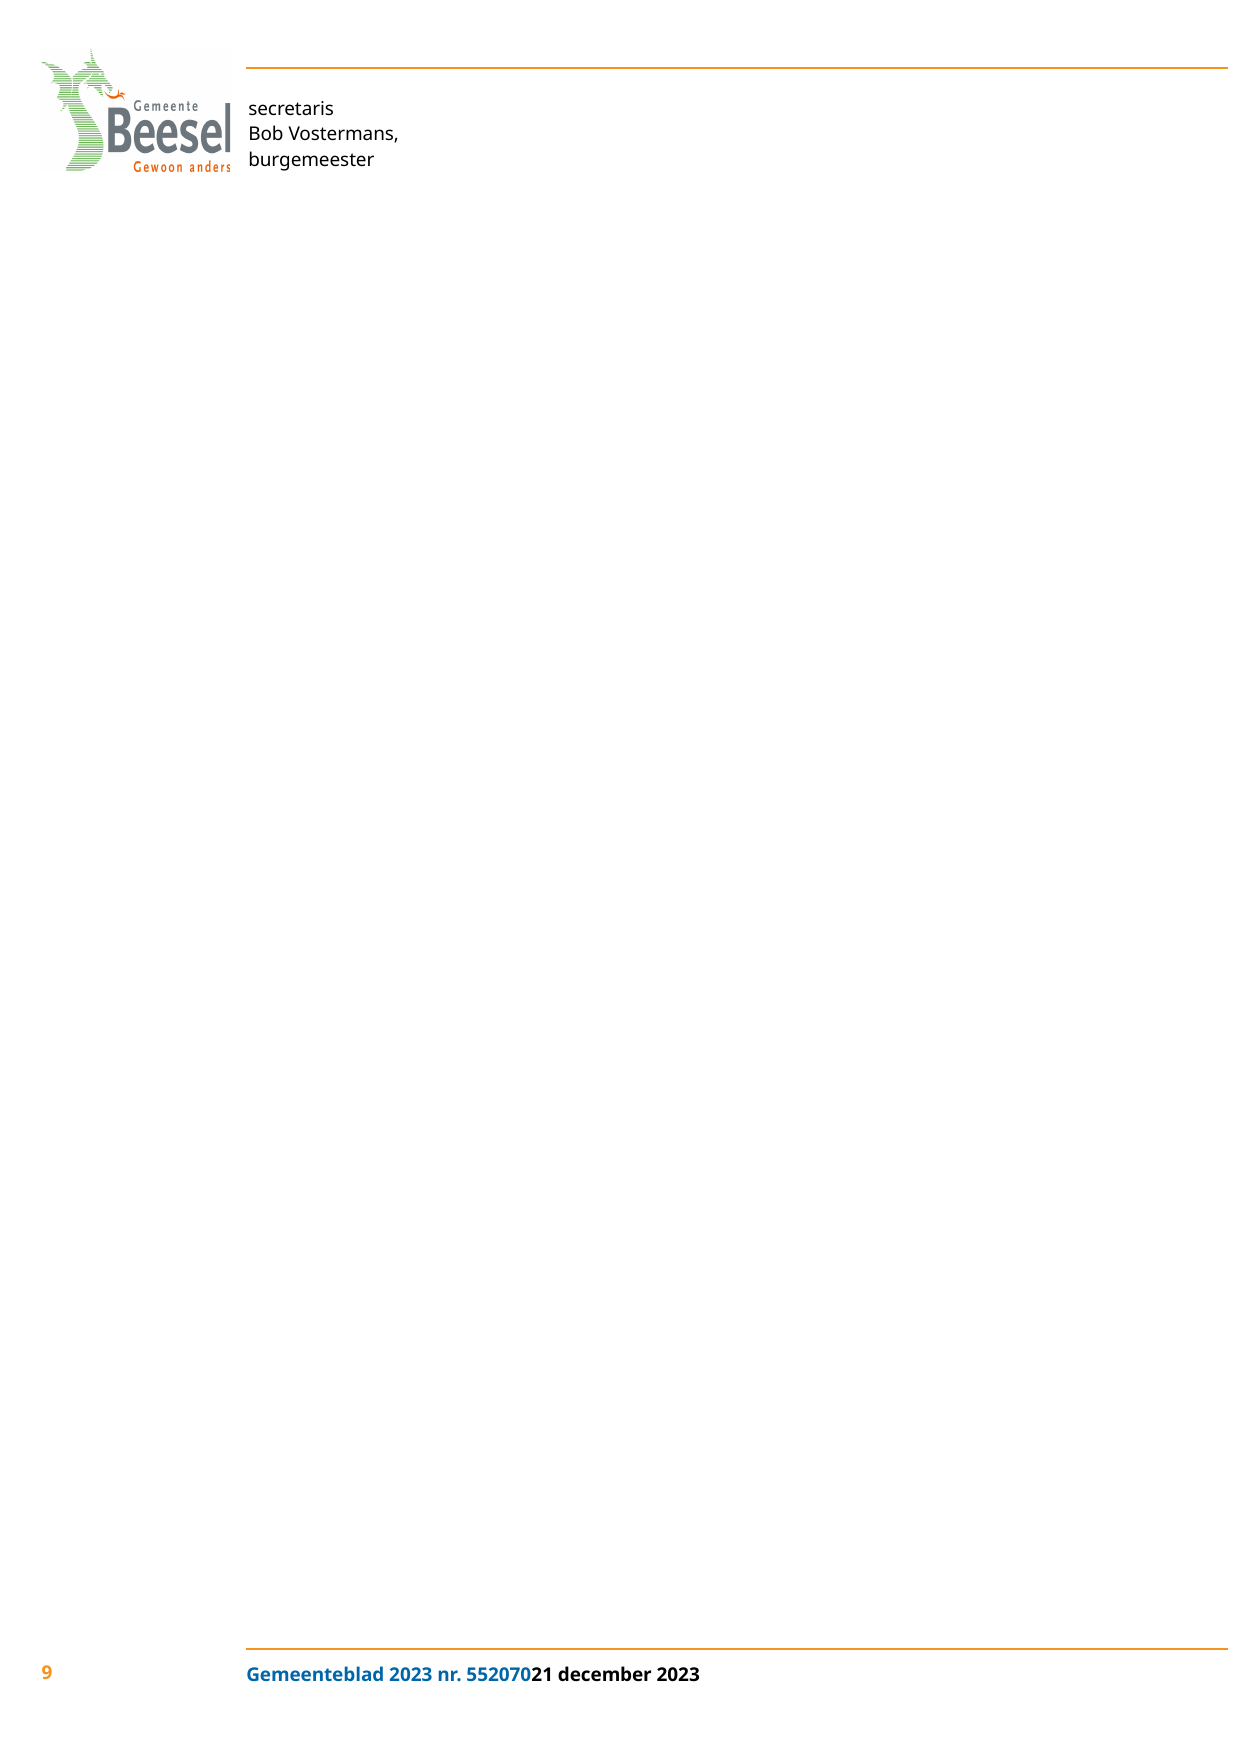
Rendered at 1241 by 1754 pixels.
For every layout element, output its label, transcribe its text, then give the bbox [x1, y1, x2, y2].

text secretaris [248, 95, 1152, 121]
text burgemeester [248, 146, 1152, 172]
picture [41, 47, 231, 172]
text Bob Vostermans, [248, 121, 1152, 146]
